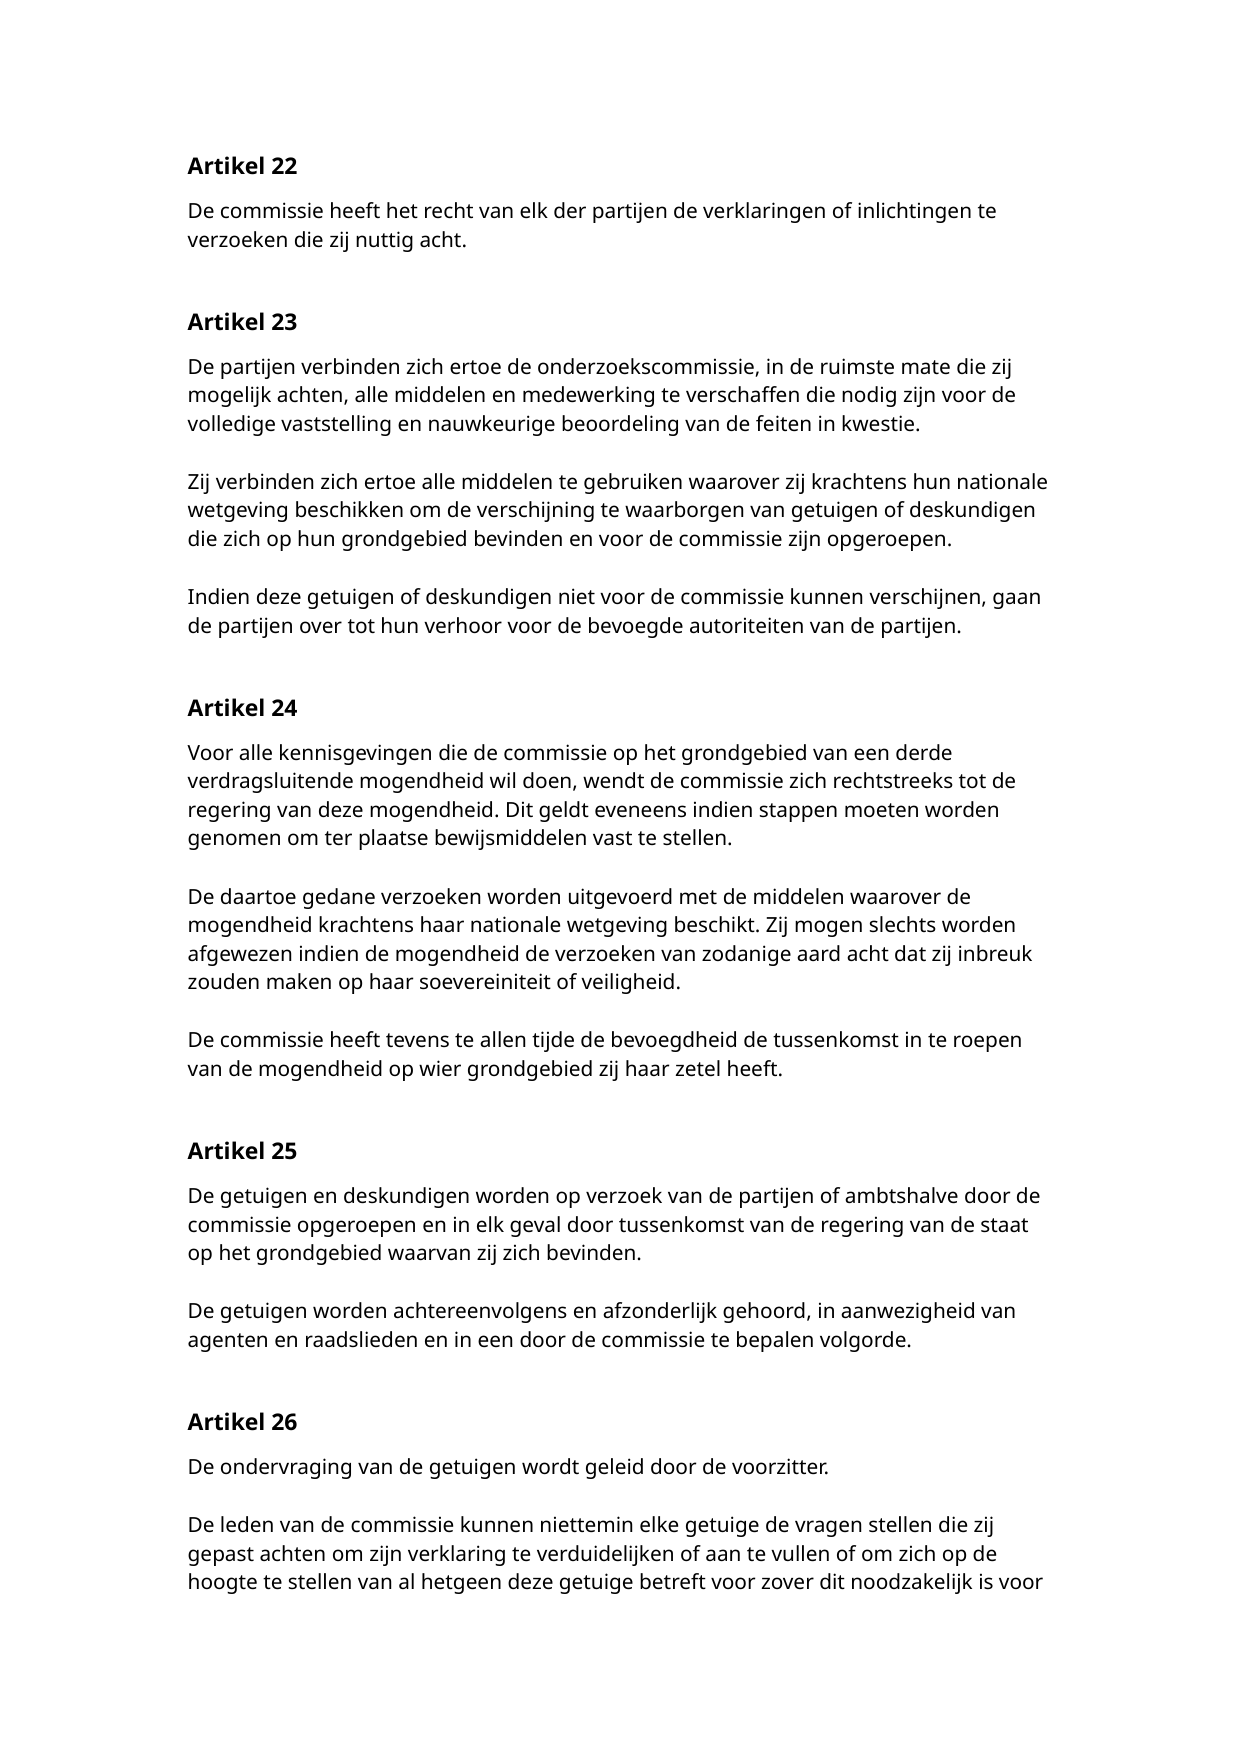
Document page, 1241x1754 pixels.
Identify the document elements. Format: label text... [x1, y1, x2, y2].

text De commissie heeft tevens te allen tijde de bevoegdheid de tussenkomst in te roepen van de mogendheid op wier grondgebied zij haar zetel heeft. [187, 1026, 1053, 1082]
subtitle Artikel 24 [187, 692, 1053, 723]
text De commissie heeft het recht van elk der partijen de verklaringen of inlichtingen te verzoeken die zij nuttig acht. [187, 196, 1053, 253]
text De daartoe gedane verzoeken worden uitgevoerd met de middelen waarover de mogendheid krachtens haar nationale wetgeving beschikt. Zij mogen slechts worden afgewezen indien de mogendheid de verzoeken van zodanige aard acht dat zij inbreuk zouden maken op haar soevereiniteit of veiligheid. [187, 882, 1053, 996]
text De getuigen worden achtereenvolgens en afzonderlijk gehoord, in aanwezigheid van agenten en raadslieden en in een door de commissie te bepalen volgorde. [187, 1297, 1053, 1353]
text Zij verbinden zich ertoe alle middelen te gebruiken waarover zij krachtens hun nationale wetgeving beschikken om de verschijning te waarborgen van getuigen of deskundigen die zich op hun grondgebied bevinden en voor de commissie zijn opgeroepen. [187, 467, 1053, 552]
subtitle Artikel 25 [187, 1135, 1053, 1166]
text De getuigen en deskundigen worden op verzoek van de partijen of ambtshalve door de commissie opgeroepen en in elk geval door tussenkomst van de regering van de staat op het grondgebied waarvan zij zich bevinden. [187, 1181, 1053, 1267]
text De leden van de commissie kunnen niettemin elke getuige de vragen stellen die zij gepast achten om zijn verklaring te verduidelijken of aan te vullen of om zich op de hoogte te stellen van al hetgeen deze getuige betreft voor zover dit noodzakelijk is voor [187, 1511, 1053, 1596]
text Voor alle kennisgevingen die de commissie op het grondgebied van een derde verdragsluitende mogendheid wil doen, wendt de commissie zich rechtstreeks tot de regering van deze mogendheid. Dit geldt eveneens indien stappen moeten worden genomen om ter plaatse bewijsmiddelen vast te stellen. [187, 738, 1053, 852]
text De partijen verbinden zich ertoe de onderzoekscommissie, in de ruimste mate die zij mogelijk achten, alle middelen en medewerking te verschaffen die nodig zijn voor de volledige vaststelling en nauwkeurige beoordeling van de feiten in kwestie. [187, 352, 1053, 437]
text De ondervraging van de getuigen wordt geleid door de voorzitter. [187, 1452, 1053, 1481]
subtitle Artikel 22 [187, 150, 1053, 181]
text Indien deze getuigen of deskundigen niet voor de commissie kunnen verschijnen, gaan de partijen over tot hun verhoor voor de bevoegde autoriteiten van de partijen. [187, 582, 1053, 639]
subtitle Artikel 23 [187, 306, 1053, 337]
subtitle Artikel 26 [187, 1406, 1053, 1437]
